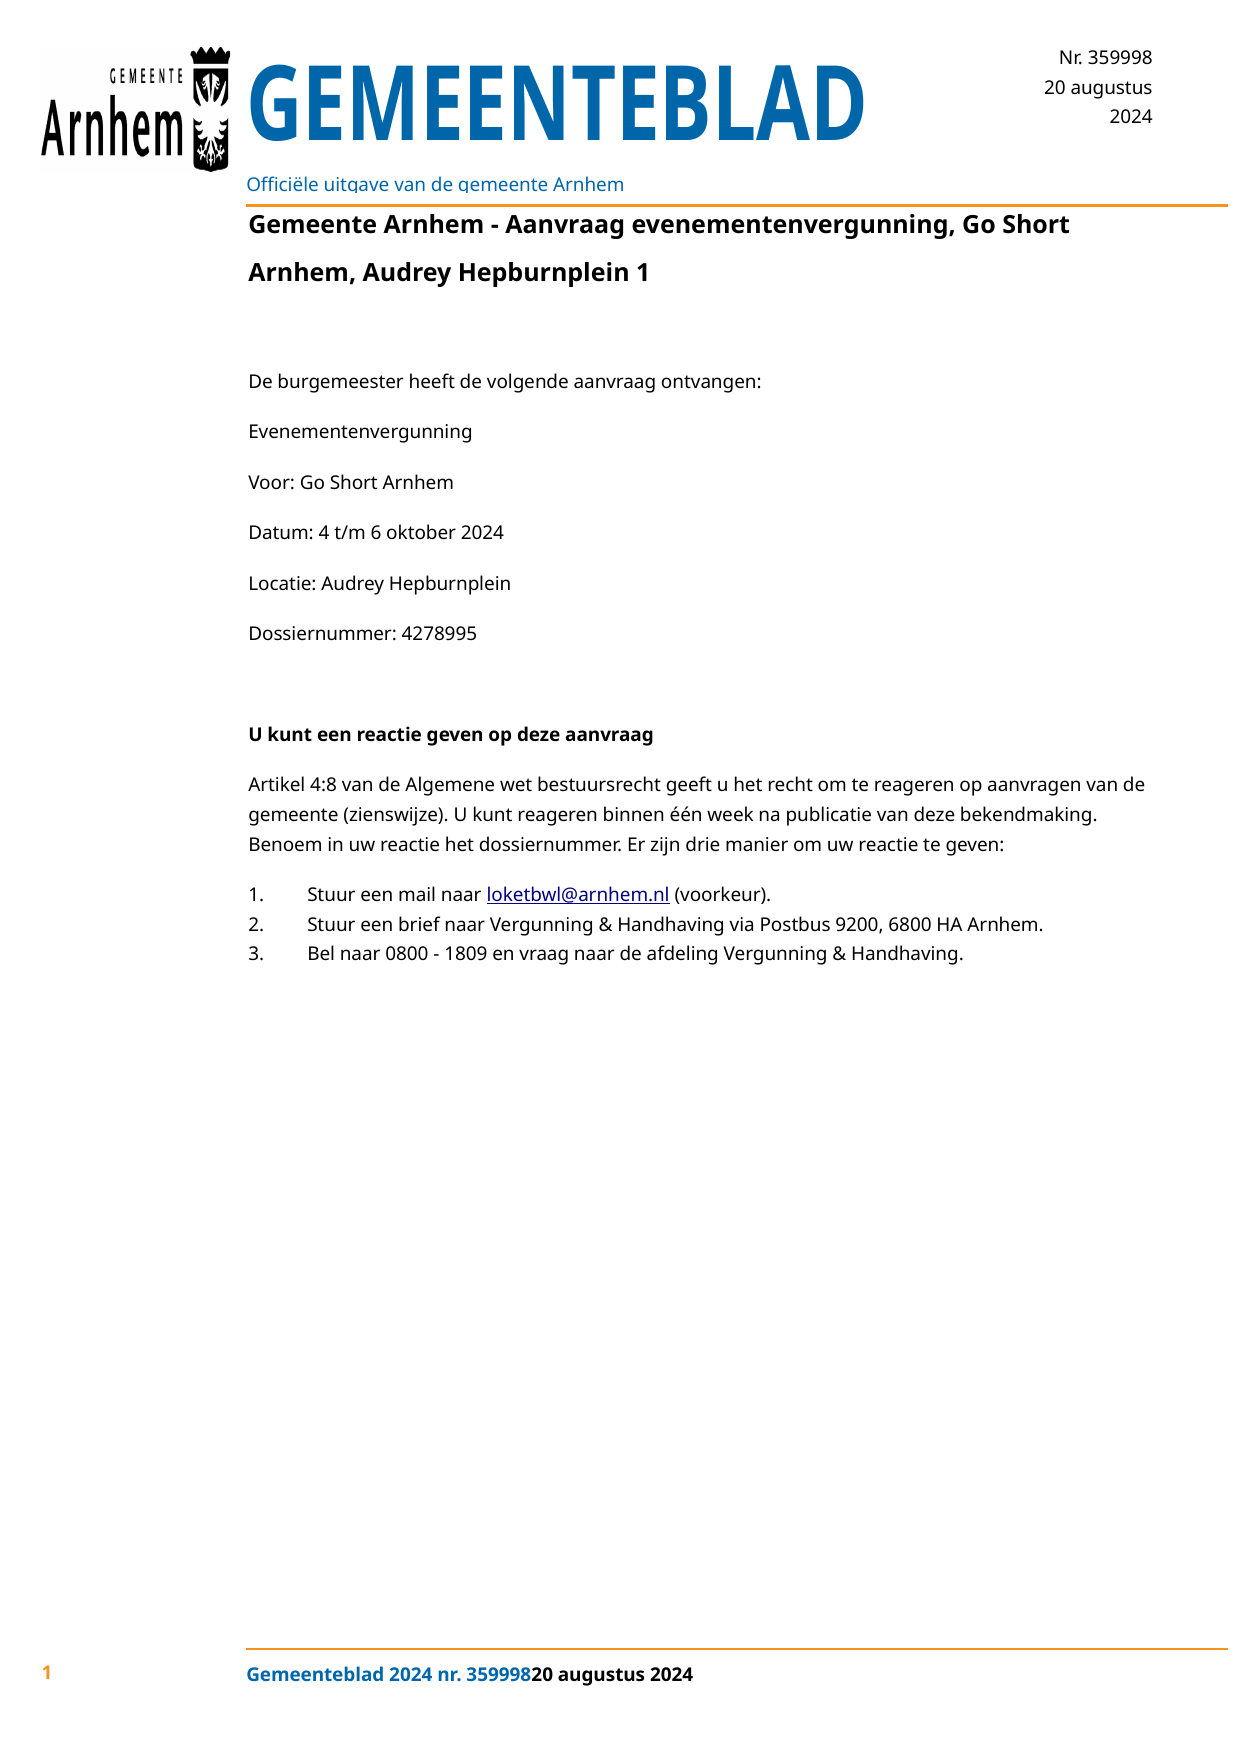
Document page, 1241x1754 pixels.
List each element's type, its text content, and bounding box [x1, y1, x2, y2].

text Voor: Go Short Arnhem [248, 469, 1152, 495]
text Artikel 4:8 van de Algemene wet bestuursrecht geeft u het recht om te reageren op aanvragen van de gemeente (zienswijze). U kunt reageren binnen één week na publicatie van deze bekendmaking. Benoem in uw reactie het dossiernummer. Er zijn drie manier om uw reactie te geven: [248, 772, 1152, 857]
list Stuur een brief naar Vergunning & Handhaving via Postbus 9200, 6800 HA Arnhem. [248, 911, 1152, 937]
text U kunt een reactie geven op deze aanvraag [248, 721, 1152, 747]
list Stuur een mail naar loketbwl@arnhem.nl (voorkeur). [248, 881, 1152, 907]
text Locatie: Audrey Hepburnplein [248, 570, 1152, 596]
text Dossiernummer: 4278995 [248, 620, 1152, 646]
picture [41, 47, 231, 172]
text Gemeente Arnhem - Aanvraag evenementenvergunning, Go Short Arnhem, Audrey Hepburnplein 1 [248, 207, 1152, 288]
list Bel naar 0800 - 1809 en vraag naar de afdeling Vergunning & Handhaving. [248, 940, 1152, 966]
text Evenementenvergunning [248, 419, 1152, 444]
text De burgemeester heeft de volgende aanvraag ontvangen: [248, 368, 1152, 394]
text Datum: 4 t/m 6 oktober 2024 [248, 519, 1152, 545]
